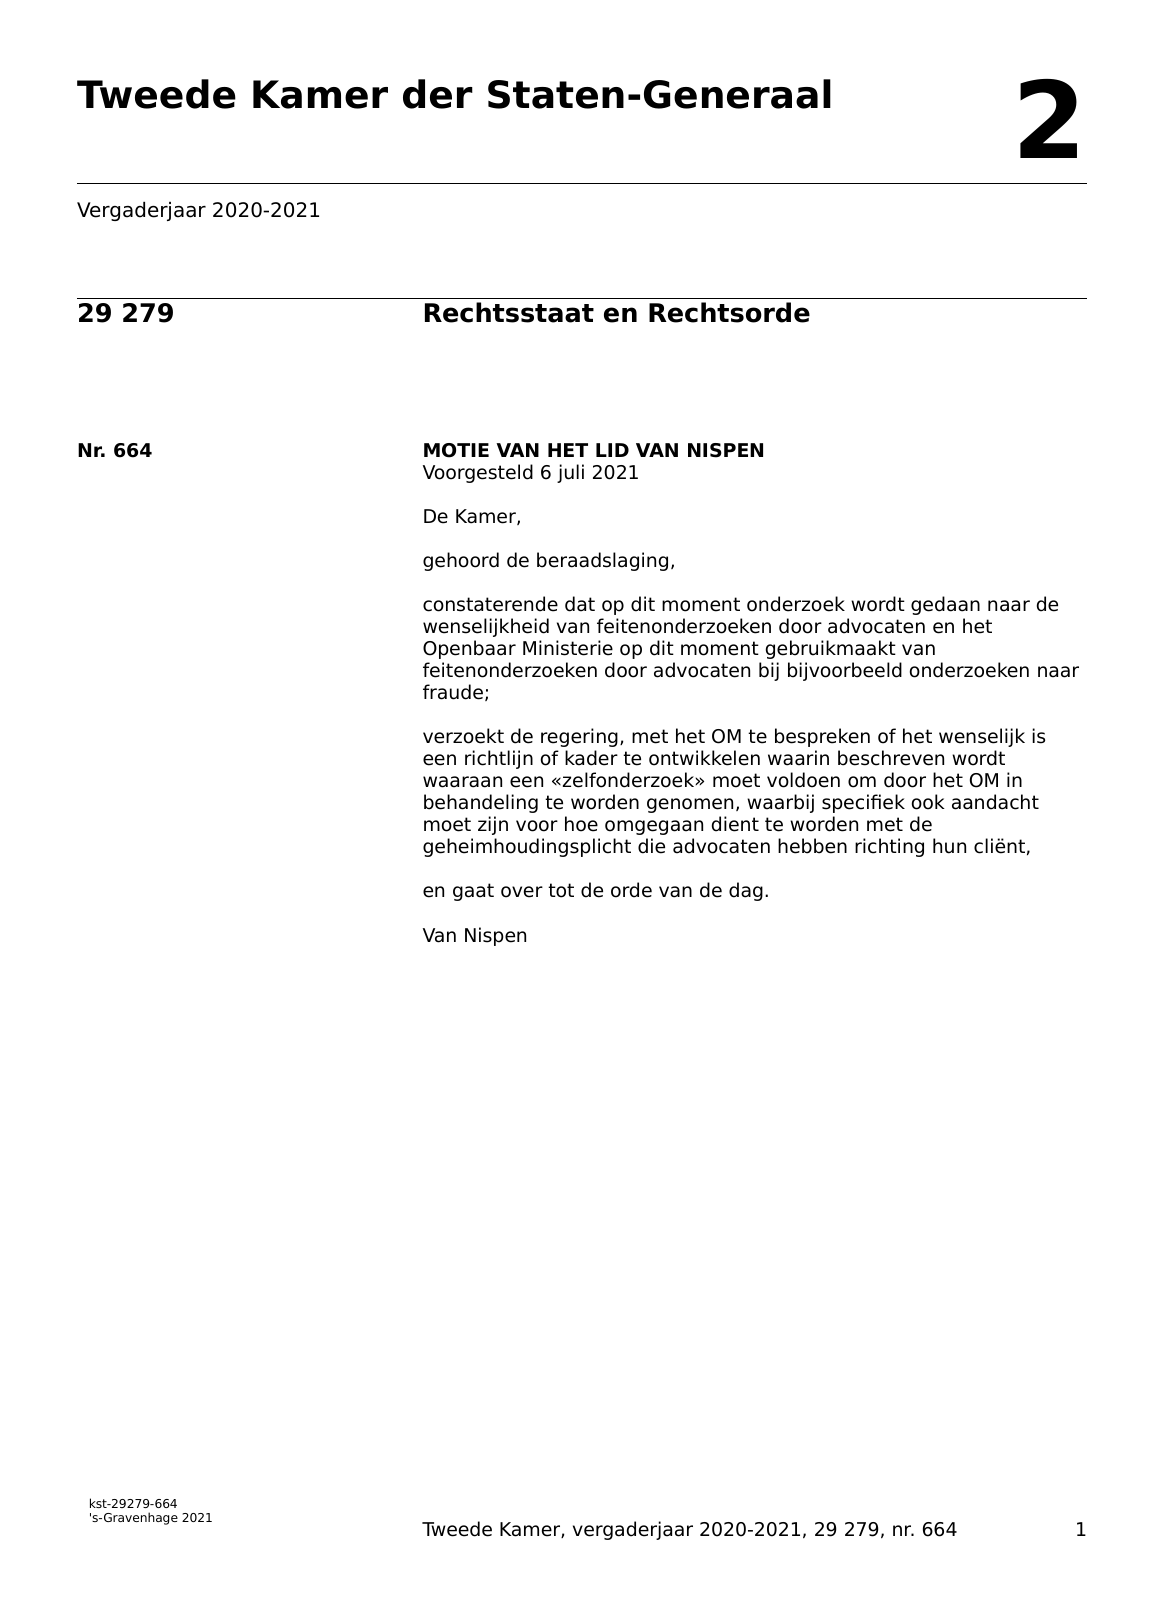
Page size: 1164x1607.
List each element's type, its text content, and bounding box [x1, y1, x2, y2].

subtitle Nr. 664 MOTIE VAN HET LID VAN NISPEN [77, 440, 1087, 462]
text Voorgesteld 6 juli 2021 [422, 462, 1087, 484]
table_cell Vergaderjaar 2020-2021 [77, 184, 1087, 298]
text kst-29279-664 [88, 1497, 323, 1511]
text en gaat over tot de orde van de dag. [422, 880, 1087, 902]
subtitle 29 279 Rechtsstaat en Rechtsorde [77, 299, 1087, 329]
text gehoord de beraadslaging, [422, 550, 1087, 572]
text De Kamer, [422, 506, 1087, 528]
table_header 2 [886, 59, 1087, 183]
text 's-Gravenhage 2021 [88, 1511, 323, 1525]
text constaterende dat op dit moment onderzoek wordt gedaan naar de wenselijkheid van feitenonderzoeken door advocaten en het Openbaar Ministerie op dit moment gebruikmaakt van feitenonderzoeken door advocaten bij bijvoorbeeld onderzoeken naar fraude; [422, 594, 1087, 704]
text Van Nispen [422, 924, 1087, 946]
text verzoekt de regering, met het OM te bespreken of het wenselijk is een richtlijn of kader te ontwikkelen waarin beschreven wordt waaraan een «zelfonderzoek» moet voldoen om door het OM in behandeling te worden genomen, waarbij specifiek ook aandacht moet zijn voor hoe omgegaan dient te worden met de geheimhoudingsplicht die advocaten hebben richting hun cliënt, [422, 726, 1087, 858]
table_header Tweede Kamer der Staten-Generaal [77, 59, 886, 183]
